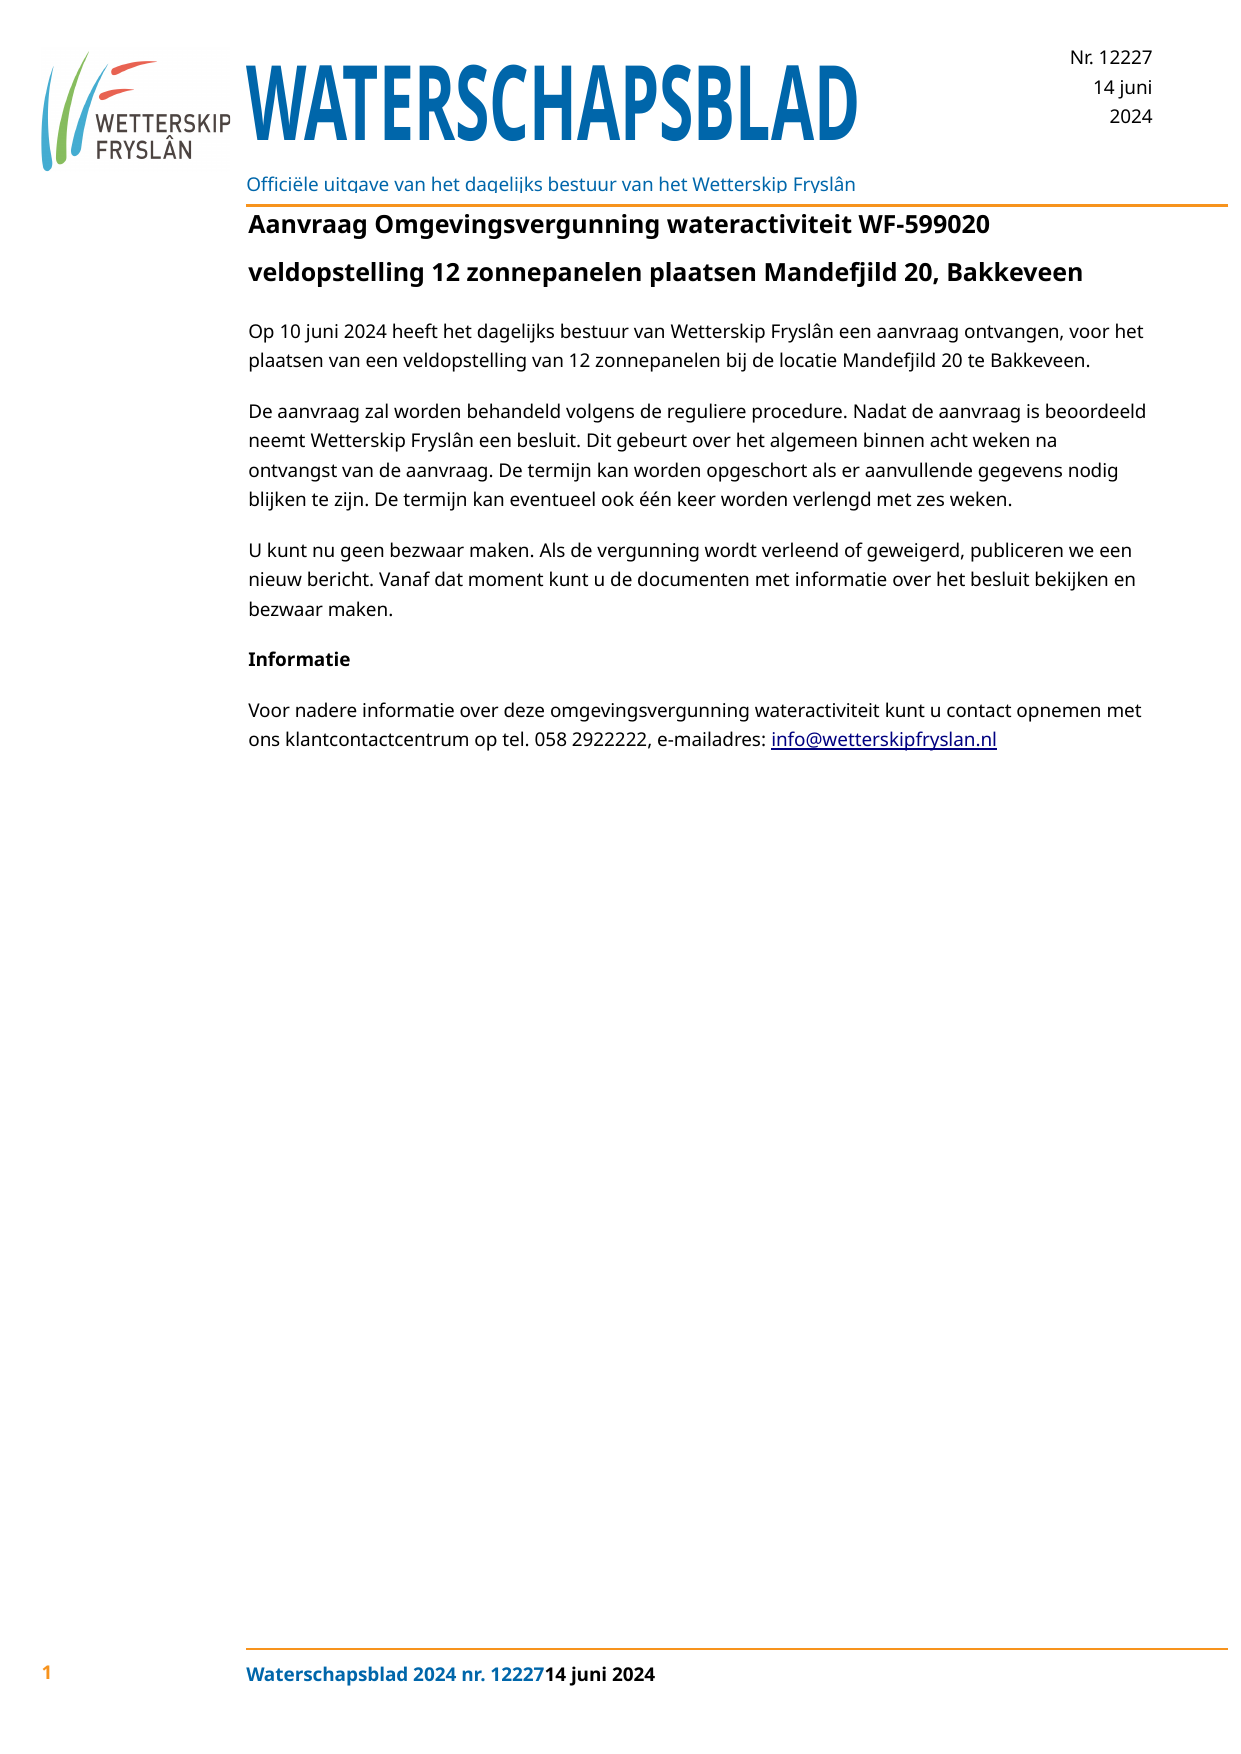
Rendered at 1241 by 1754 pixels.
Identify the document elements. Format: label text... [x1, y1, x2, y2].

text Voor nadere informatie over deze omgevingsvergunning wateractiviteit kunt u contact opnemen met ons klantcontactcentrum op tel. 058 2922222, e-mailadres: info@wetterskipfryslan.nl [248, 697, 1152, 752]
text De aanvraag zal worden behandeld volgens de reguliere procedure. Nadat de aanvraag is beoordeeld neemt Wetterskip Fryslân een besluit. Dit gebeurt over het algemeen binnen acht weken na ontvangst van de aanvraag. De termijn kan worden opgeschort als er aanvullende gegevens nodig blijken te zijn. De termijn kan eventueel ook één keer worden verlengd met zes weken. [248, 398, 1152, 512]
text Op 10 juni 2024 heeft het dagelijks bestuur van Wetterskip Fryslân een aanvraag ontvangen, voor het plaatsen van een veldopstelling van 12 zonnepanelen bij de locatie Mandefjild 20 te Bakkeveen. [248, 318, 1152, 373]
text Aanvraag Omgevingsvergunning wateractiviteit WF-599020 veldopstelling 12 zonnepanelen plaatsen Mandefjild 20, Bakkeveen [248, 207, 1152, 288]
picture [41, 47, 231, 172]
text Informatie [248, 647, 1152, 672]
text U kunt nu geen bezwaar maken. Als de vergunning wordt verleend of geweigerd, publiceren we een nieuw bericht. Vanaf dat moment kunt u de documenten met informatie over het besluit bekijken en bezwaar maken. [248, 537, 1152, 622]
